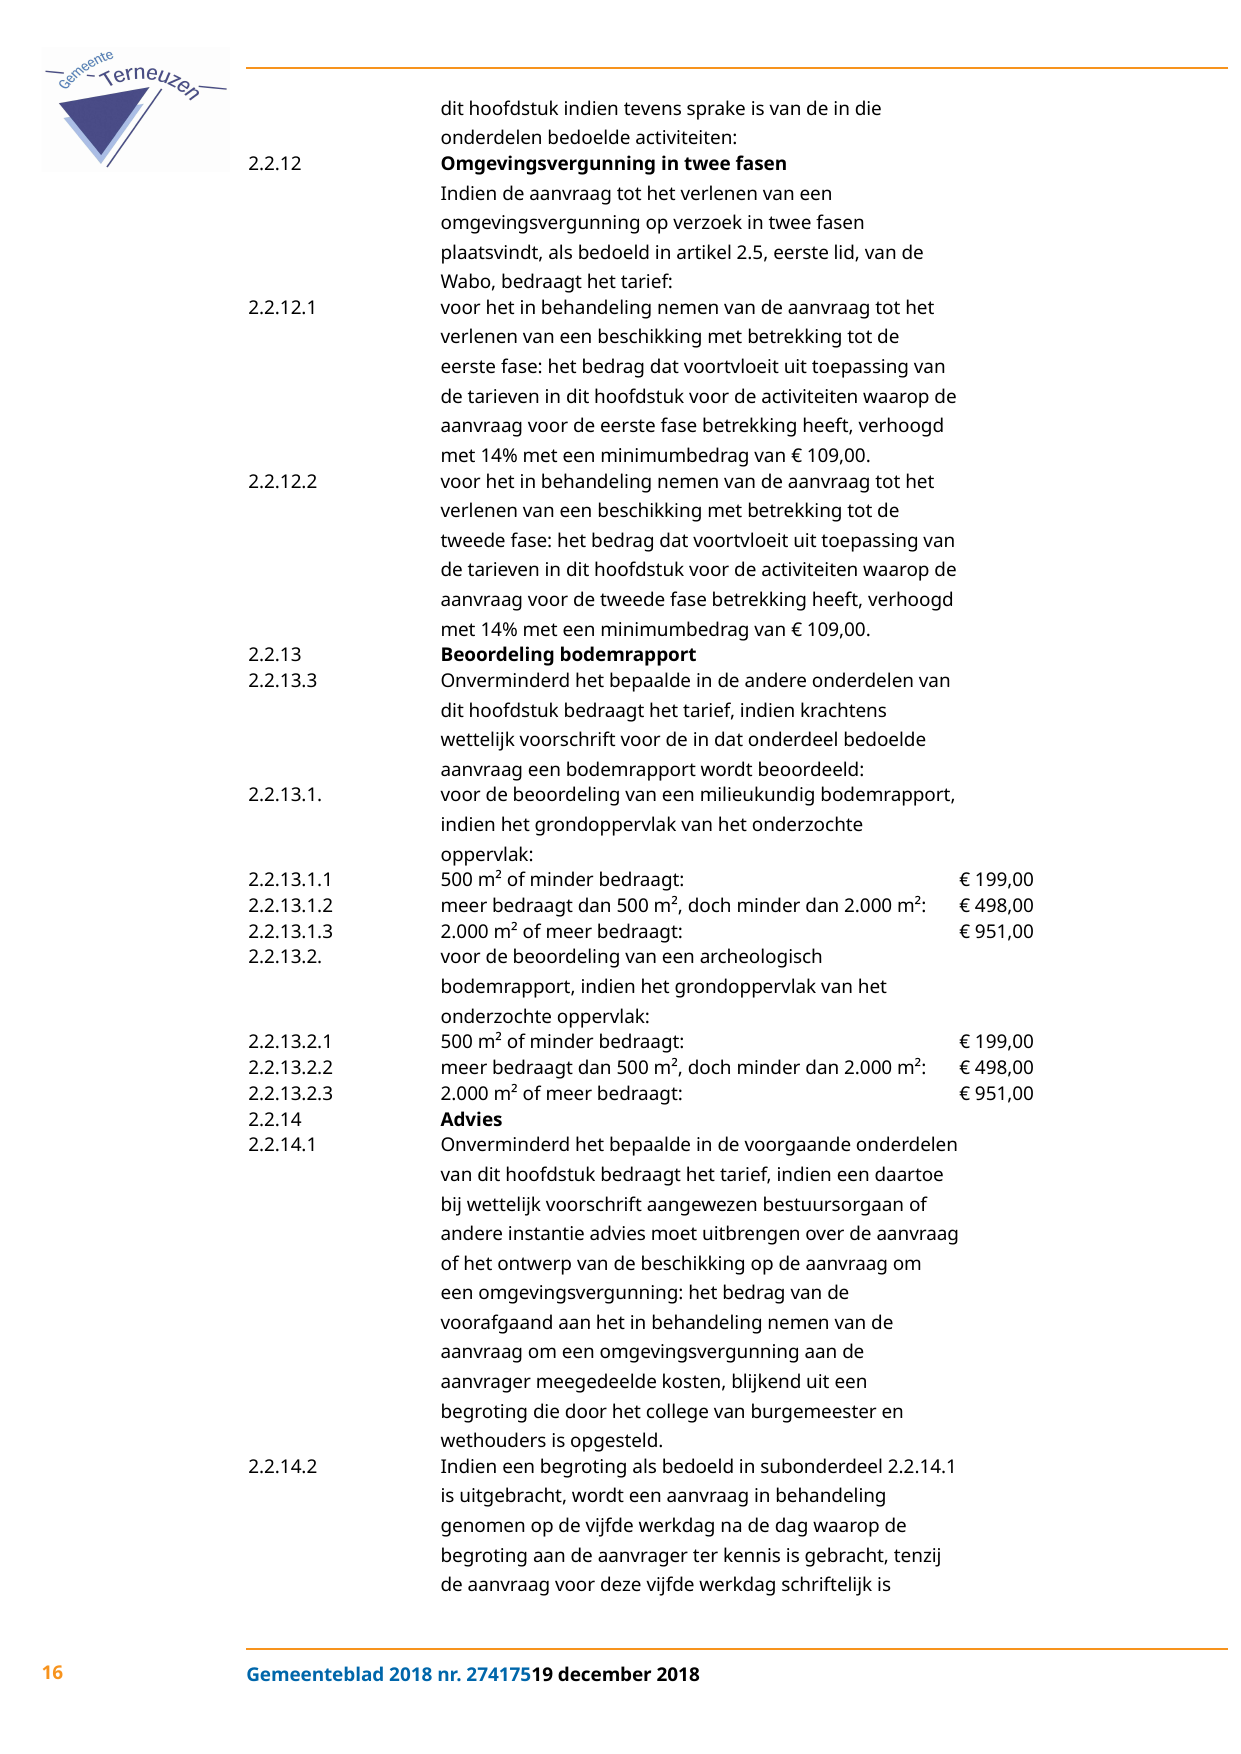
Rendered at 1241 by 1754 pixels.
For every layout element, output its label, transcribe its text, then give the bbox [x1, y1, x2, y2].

table_cell € 951,00 [959, 1080, 1152, 1106]
table_cell Advies [440, 1106, 959, 1132]
table_cell € 199,00 [959, 1029, 1152, 1054]
table_cell Indien een begroting als bedoeld in subonderdeel 2.2.14.1 is uitgebracht, wordt een aanvraag in behandeling genomen op de vijfde werkdag na de dag waarop de begroting aan de aanvrager ter kennis is gebracht, tenzij de aanvraag voor deze vijfde werkdag schriftelijk is [440, 1453, 959, 1597]
table_cell 2.2.13.1.3 [248, 918, 440, 944]
table_cell Onverminderd het bepaalde in de voorgaande onderdelen van dit hoofdstuk bedraagt het tarief, indien een daartoe bij wettelijk voorschrift aangewezen bestuursorgaan of andere instantie advies moet uitbrengen over de aanvraag of het ontwerp van de beschikking op de aanvraag om een omgevingsvergunning: het bedrag van de voorafgaand aan het in behandeling nemen van de aanvraag om een omgevingsvergunning aan de aanvrager meegedeelde kosten, blijkend uit een begroting die door het college van burgemeester en wethouders is opgesteld. [440, 1132, 959, 1453]
table_cell Beoordeling bodemrapport [440, 641, 959, 667]
table_cell 500 m² of minder bedraagt: [440, 867, 959, 892]
table_cell meer bedraagt dan 500 m², doch minder dan 2.000 m²: [440, 1054, 959, 1080]
table_cell [959, 95, 1152, 150]
table_cell [959, 782, 1152, 867]
table_cell 2.000 m² of meer bedraagt: [440, 1080, 959, 1106]
table_cell [959, 944, 1152, 1029]
table_cell Omgevingsvergunning in twee fasen Indien de aanvraag tot het verlenen van een omgevingsvergunning op verzoek in twee fasen plaatsvindt, als bedoeld in artikel 2.5, eerste lid, van de Wabo, bedraagt het tarief: [440, 150, 959, 294]
table_cell 2.2.12.2 [248, 468, 440, 641]
table_cell 2.2.13.3 [248, 667, 440, 782]
table_cell 2.2.13.2.2 [248, 1054, 440, 1080]
table_cell 2.2.12.1 [248, 294, 440, 468]
table_cell voor de beoordeling van een archeologisch bodemrapport, indien het grondoppervlak van het onderzochte oppervlak: [440, 944, 959, 1029]
table_cell 2.2.13 [248, 641, 440, 667]
table_cell 2.2.14.2 [248, 1453, 440, 1597]
table_cell 2.2.12 [248, 150, 440, 294]
table_cell voor het in behandeling nemen van de aanvraag tot het verlenen van een beschikking met betrekking tot de tweede fase: het bedrag dat voortvloeit uit toepassing van de tarieven in dit hoofdstuk voor de activiteiten waarop de aanvraag voor de tweede fase betrekking heeft, verhoogd met 14% met een minimumbedrag van € 109,00. [440, 468, 959, 641]
table_cell 2.2.13.1. [248, 782, 440, 867]
table_cell 2.2.14 [248, 1106, 440, 1132]
table_cell 2.2.13.2.3 [248, 1080, 440, 1106]
table_cell [959, 1132, 1152, 1453]
table_cell [959, 667, 1152, 782]
table_cell voor de beoordeling van een milieukundig bodemrapport, indien het grondoppervlak van het onderzochte oppervlak: [440, 782, 959, 867]
table_cell 2.2.13.1.2 [248, 892, 440, 918]
table_cell 500 m² of minder bedraagt: [440, 1029, 959, 1054]
table_cell 2.2.13.2.1 [248, 1029, 440, 1054]
table_cell meer bedraagt dan 500 m², doch minder dan 2.000 m²: [440, 892, 959, 918]
table_cell [959, 468, 1152, 641]
table_cell € 498,00 [959, 1054, 1152, 1080]
table_cell dit hoofdstuk indien tevens sprake is van de in die onderdelen bedoelde activiteiten: [440, 95, 959, 150]
table_cell voor het in behandeling nemen van de aanvraag tot het verlenen van een beschikking met betrekking tot de eerste fase: het bedrag dat voortvloeit uit toepassing van de tarieven in dit hoofdstuk voor de activiteiten waarop de aanvraag voor de eerste fase betrekking heeft, verhoogd met 14% met een minimumbedrag van € 109,00. [440, 294, 959, 468]
table_cell [959, 294, 1152, 468]
table_cell [248, 95, 440, 150]
table_cell € 951,00 [959, 918, 1152, 944]
table_cell [959, 1106, 1152, 1132]
table_cell [959, 641, 1152, 667]
table_cell 2.2.14.1 [248, 1132, 440, 1453]
table_cell 2.2.13.2. [248, 944, 440, 1029]
table_cell [959, 150, 1152, 294]
table_cell [959, 1453, 1152, 1597]
table_cell 2.000 m² of meer bedraagt: [440, 918, 959, 944]
table_cell Onverminderd het bepaalde in de andere onderdelen van dit hoofdstuk bedraagt het tarief, indien krachtens wettelijk voorschrift voor de in dat onderdeel bedoelde aanvraag een bodemrapport wordt beoordeeld: [440, 667, 959, 782]
picture [41, 47, 231, 172]
table_cell € 199,00 [959, 867, 1152, 892]
table_cell 2.2.13.1.1 [248, 867, 440, 892]
table_cell € 498,00 [959, 892, 1152, 918]
